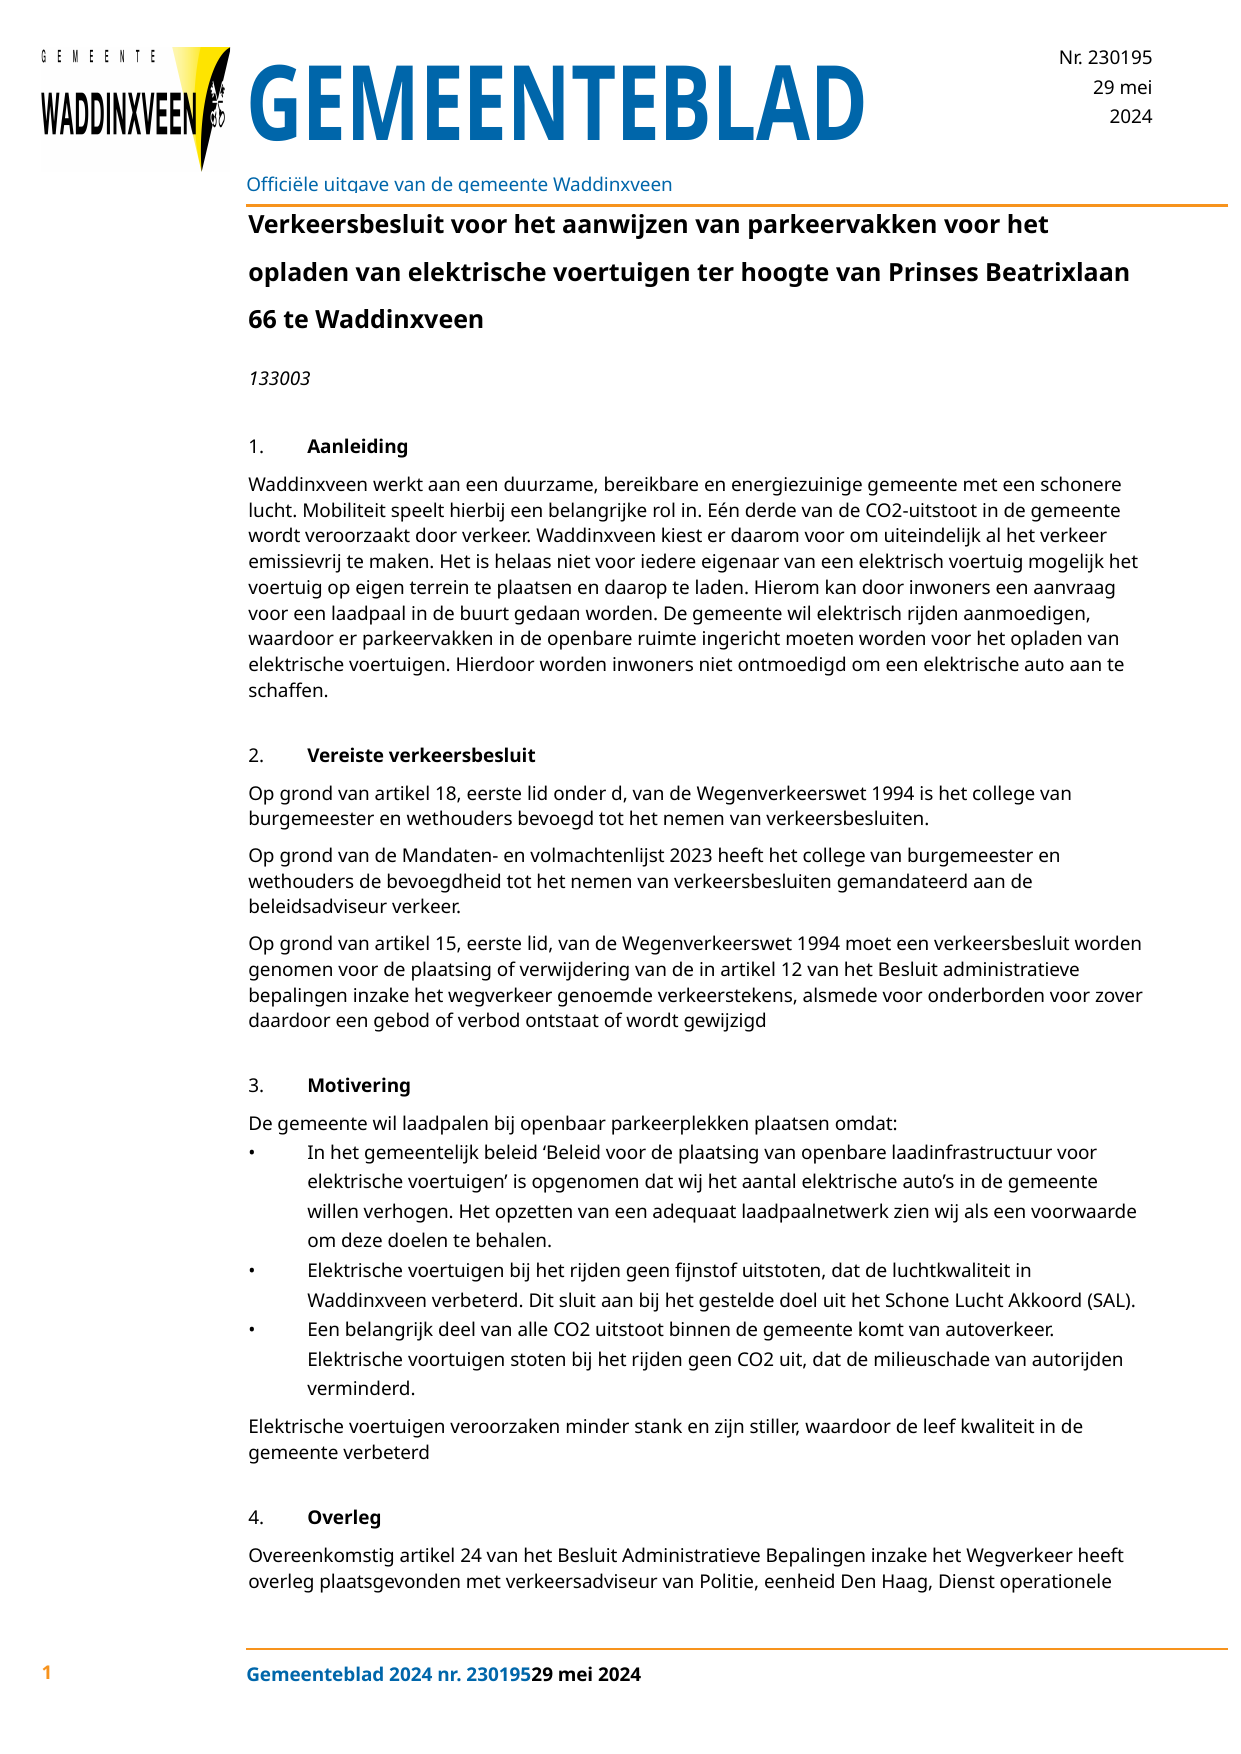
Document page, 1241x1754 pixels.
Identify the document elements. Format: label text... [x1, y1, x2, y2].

text Op grond van artikel 18, eerste lid onder d, van de Wegenverkeerswet 1994 is het college van burgemeester en wethouders bevoegd tot het nemen van verkeersbesluiten. [248, 780, 1152, 831]
text Op grond van artikel 15, eerste lid, van de Wegenverkeerswet 1994 moet een verkeersbesluit worden genomen voor de plaatsing of verwijdering van de in artikel 12 van het Besluit administratieve bepalingen inzake het wegverkeer genoemde verkeerstekens, alsmede voor onderborden voor zover daardoor een gebod of verbod ontstaat of wordt gewijzigd [248, 930, 1152, 1033]
text Elektrische voertuigen veroorzaken minder stank en zijn stiller, waardoor de leef kwaliteit in de gemeente verbeterd [248, 1413, 1152, 1465]
list Aanleiding [248, 433, 1152, 459]
list Vereiste verkeersbesluit [248, 742, 1152, 768]
list Overleg [248, 1504, 1152, 1530]
text 133003 [248, 366, 1152, 391]
text De gemeente wil laadpalen bij openbaar parkeerplekken plaatsen omdat: [248, 1111, 1152, 1136]
picture [41, 47, 231, 172]
list Motivering [248, 1073, 1152, 1098]
text Overeenkomstig artikel 24 van het Besluit Administratieve Bepalingen inzake het Wegverkeer heeft overleg plaatsgevonden met verkeersadviseur van Politie, eenheid Den Haag, Dienst operationele [248, 1542, 1152, 1593]
list Een belangrijk deel van alle CO2 uitstoot binnen de gemeente komt van autoverkeer. Elektrische voortuigen stoten bij het rijden geen CO2 uit, dat de milieuschade van autorijden verminderd. [248, 1316, 1152, 1401]
list Elektrische voertuigen bij het rijden geen fijnstof uitstoten, dat de luchtkwaliteit in Waddinxveen verbeterd. Dit sluit aan bij het gestelde doel uit het Schone Lucht Akkoord (SAL). [248, 1257, 1152, 1312]
text Waddinxveen werkt aan een duurzame, bereikbare en energiezuinige gemeente met een schonere lucht. Mobiliteit speelt hierbij een belangrijke rol in. Eén derde van de CO2-uitstoot in de gemeente wordt veroorzaakt door verkeer. Waddinxveen kiest er daarom voor om uiteindelijk al het verkeer emissievrij te maken. Het is helaas niet voor iedere eigenaar van een elektrisch voertuig mogelijk het voertuig op eigen terrein te plaatsen en daarop te laden. Hierom kan door inwoners een aanvraag voor een laadpaal in de buurt gedaan worden. De gemeente wil elektrisch rijden aanmoedigen, waardoor er parkeervakken in de openbare ruimte ingericht moeten worden voor het opladen van elektrische voertuigen. Hierdoor worden inwoners niet ontmoedigd om een elektrische auto aan te schaffen. [248, 471, 1152, 703]
list In het gemeentelijk beleid ‘Beleid voor de plaatsing van openbare laadinfrastructuur voor elektrische voertuigen’ is opgenomen dat wij het aantal elektrische auto’s in de gemeente willen verhogen. Het opzetten van een adequaat laadpaalnetwerk zien wij als een voorwaarde om deze doelen te behalen. [248, 1139, 1152, 1253]
text Op grond van de Mandaten- en volmachtenlijst 2023 heeft het college van burgemeester en wethouders de bevoegdheid tot het nemen van verkeersbesluiten gemandateerd aan de beleidsadviseur verkeer. [248, 842, 1152, 919]
text Verkeersbesluit voor het aanwijzen van parkeervakken voor het opladen van elektrische voertuigen ter hoogte van Prinses Beatrixlaan 66 te Waddinxveen [248, 207, 1152, 336]
